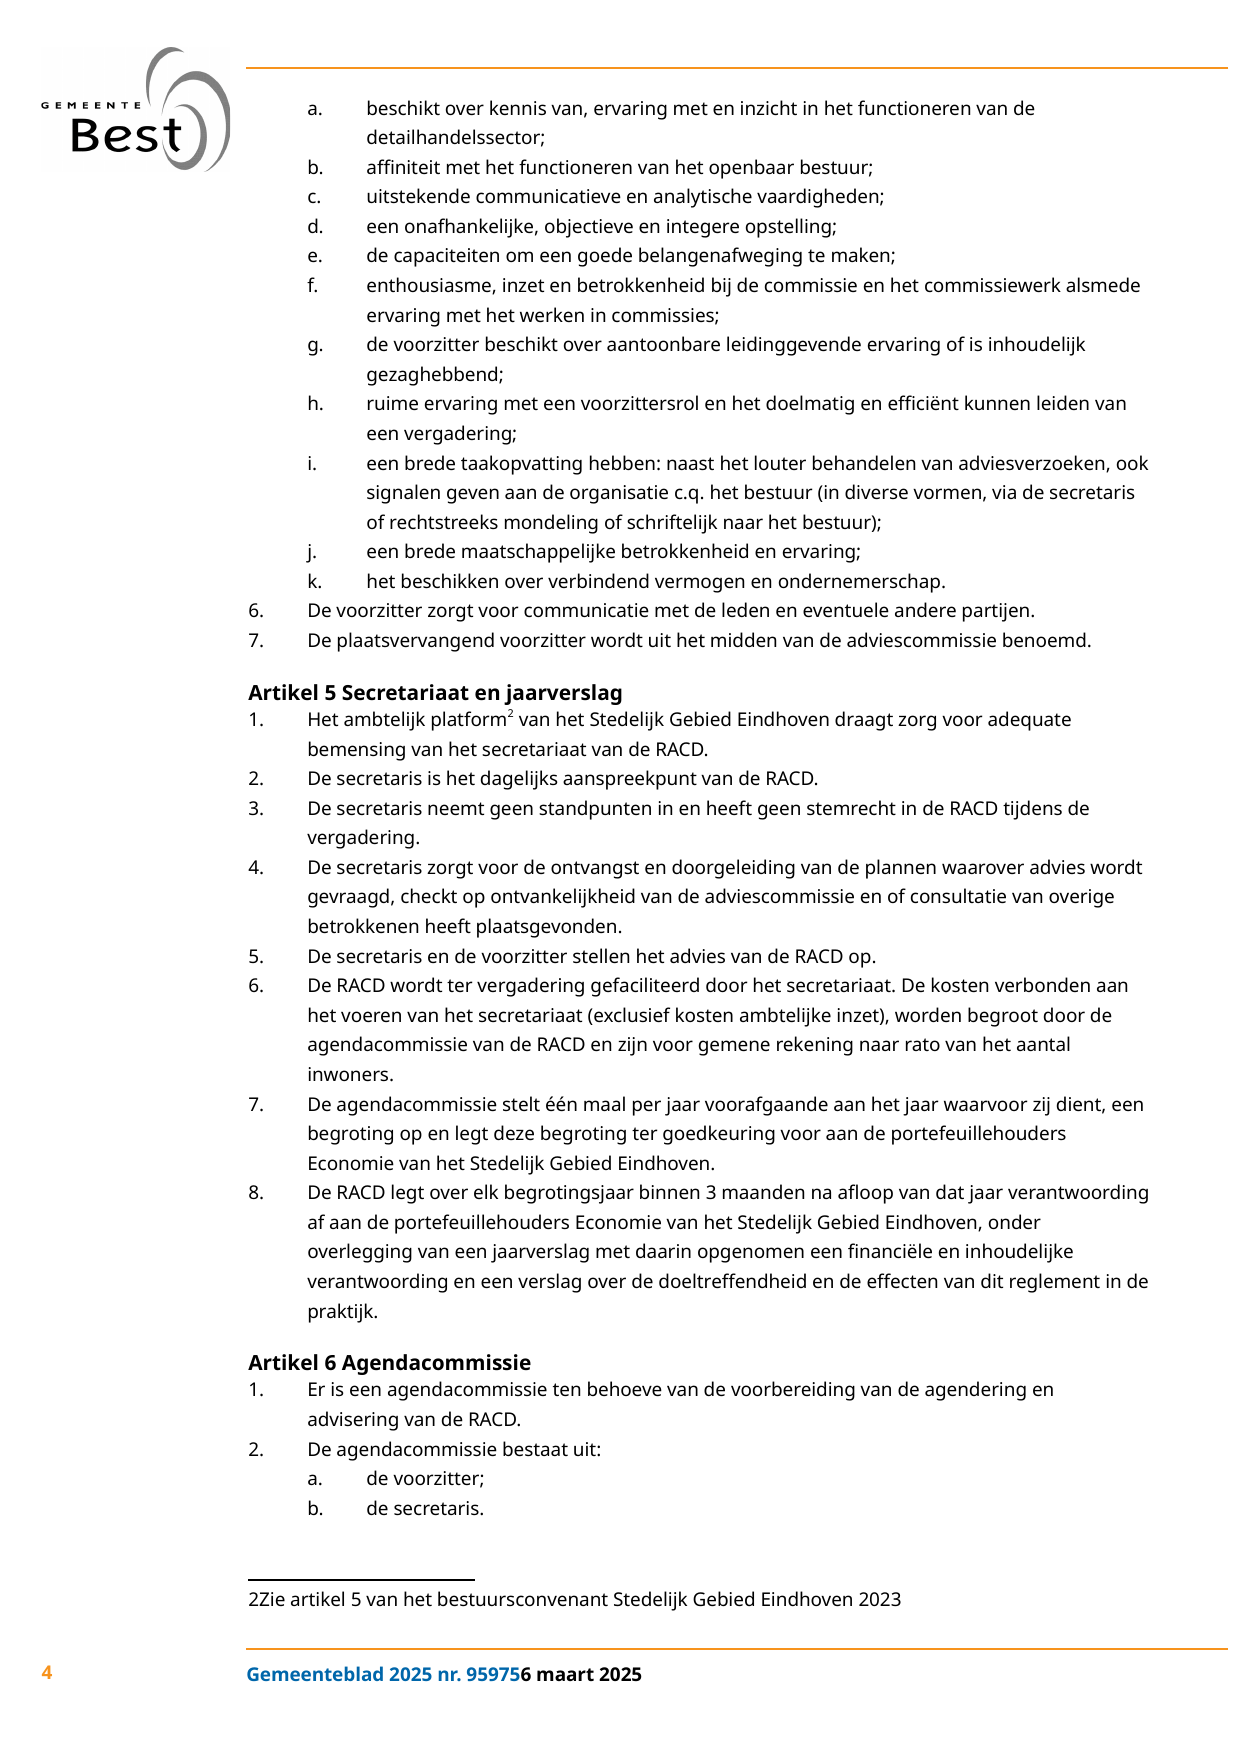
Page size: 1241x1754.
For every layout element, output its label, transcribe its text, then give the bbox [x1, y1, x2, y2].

list de voorzitter; [307, 1465, 1152, 1491]
text Artikel 5 Secretariaat en jaarverslag [248, 678, 1152, 706]
list ruime ervaring met een voorzittersrol en het doelmatig en efficiënt kunnen leiden van een vergadering; [307, 391, 1152, 446]
list De secretaris en de voorzitter stellen het advies van de RACD op. [248, 943, 1152, 968]
list een brede maatschappelijke betrokkenheid en ervaring; [307, 538, 1152, 564]
list Het ambtelijk platform van het Stedelijk Gebied Eindhoven draagt zorg voor adequate bemensing van het secretariaat van de RACD. [248, 706, 1152, 761]
list De agendacommissie stelt één maal per jaar voorafgaande aan het jaar waarvoor zij dient, een begroting op en legt deze begroting ter goedkeuring voor aan de portefeuillehouders Economie van het Stedelijk Gebied Eindhoven. [248, 1091, 1152, 1176]
picture [41, 47, 231, 172]
text Artikel 6 Agendacommissie [248, 1348, 1152, 1377]
list De voorzitter zorgt voor communicatie met de leden en eventuele andere partijen. [248, 598, 1152, 623]
list De secretaris zorgt voor de ontvangst en doorgeleiding van de plannen waarover advies wordt gevraagd, checkt op ontvankelijkheid van de adviescommissie en of consultatie van overige betrokkenen heeft plaatsgevonden. [248, 854, 1152, 939]
list De secretaris is het dagelijks aanspreekpunt van de RACD. [248, 765, 1152, 791]
list enthousiasme, inzet en betrokkenheid bij de commissie en het commissiewerk alsmede ervaring met het werken in commissies; [307, 272, 1152, 328]
list de secretaris. [307, 1495, 1152, 1521]
list Zie artikel 5 van het bestuursconvenant Stedelijk Gebied Eindhoven 2023 [248, 1586, 1152, 1612]
list affiniteit met het functioneren van het openbaar bestuur; [307, 154, 1152, 180]
list Er is een agendacommissie ten behoeve van de voorbereiding van de agendering en advisering van de RACD. [248, 1377, 1152, 1432]
list de capaciteiten om een goede belangenafweging te maken; [307, 243, 1152, 268]
list De RACD wordt ter vergadering gefaciliteerd door het secretariaat. De kosten verbonden aan het voeren van het secretariaat (exclusief kosten ambtelijke inzet), worden begroot door de agendacommissie van de RACD en zijn voor gemene rekening naar rato van het aantal inwoners. [248, 972, 1152, 1087]
list een brede taakopvatting hebben: naast het louter behandelen van adviesverzoeken, ook signalen geven aan de organisatie c.q. het bestuur (in diverse vormen, via de secretaris of rechtstreeks mondeling of schriftelijk naar het bestuur); [307, 450, 1152, 535]
list De plaatsvervangend voorzitter wordt uit het midden van de adviescommissie benoemd. [248, 627, 1152, 653]
list De RACD legt over elk begrotingsjaar binnen 3 maanden na afloop van dat jaar verantwoording af aan de portefeuillehouders Economie van het Stedelijk Gebied Eindhoven, onder overlegging van een jaarverslag met daarin opgenomen een financiële en inhoudelijke verantwoording en een verslag over de doeltreffendheid en de effecten van dit reglement in de praktijk. [248, 1179, 1152, 1323]
list De secretaris neemt geen standpunten in en heeft geen stemrecht in de RACD tijdens de vergadering. [248, 795, 1152, 850]
list uitstekende communicatieve en analytische vaardigheden; [307, 183, 1152, 209]
list beschikt over kennis van, ervaring met en inzicht in het functioneren van de detailhandelssector; [307, 95, 1152, 150]
list het beschikken over verbindend vermogen en ondernemerschap. [307, 568, 1152, 594]
list de voorzitter beschikt over aantoonbare leidinggevende ervaring of is inhoudelijk gezaghebbend; [307, 331, 1152, 387]
list een onafhankelijke, objectieve en integere opstelling; [307, 213, 1152, 239]
list De agendacommissie bestaat uit: [248, 1436, 1152, 1462]
